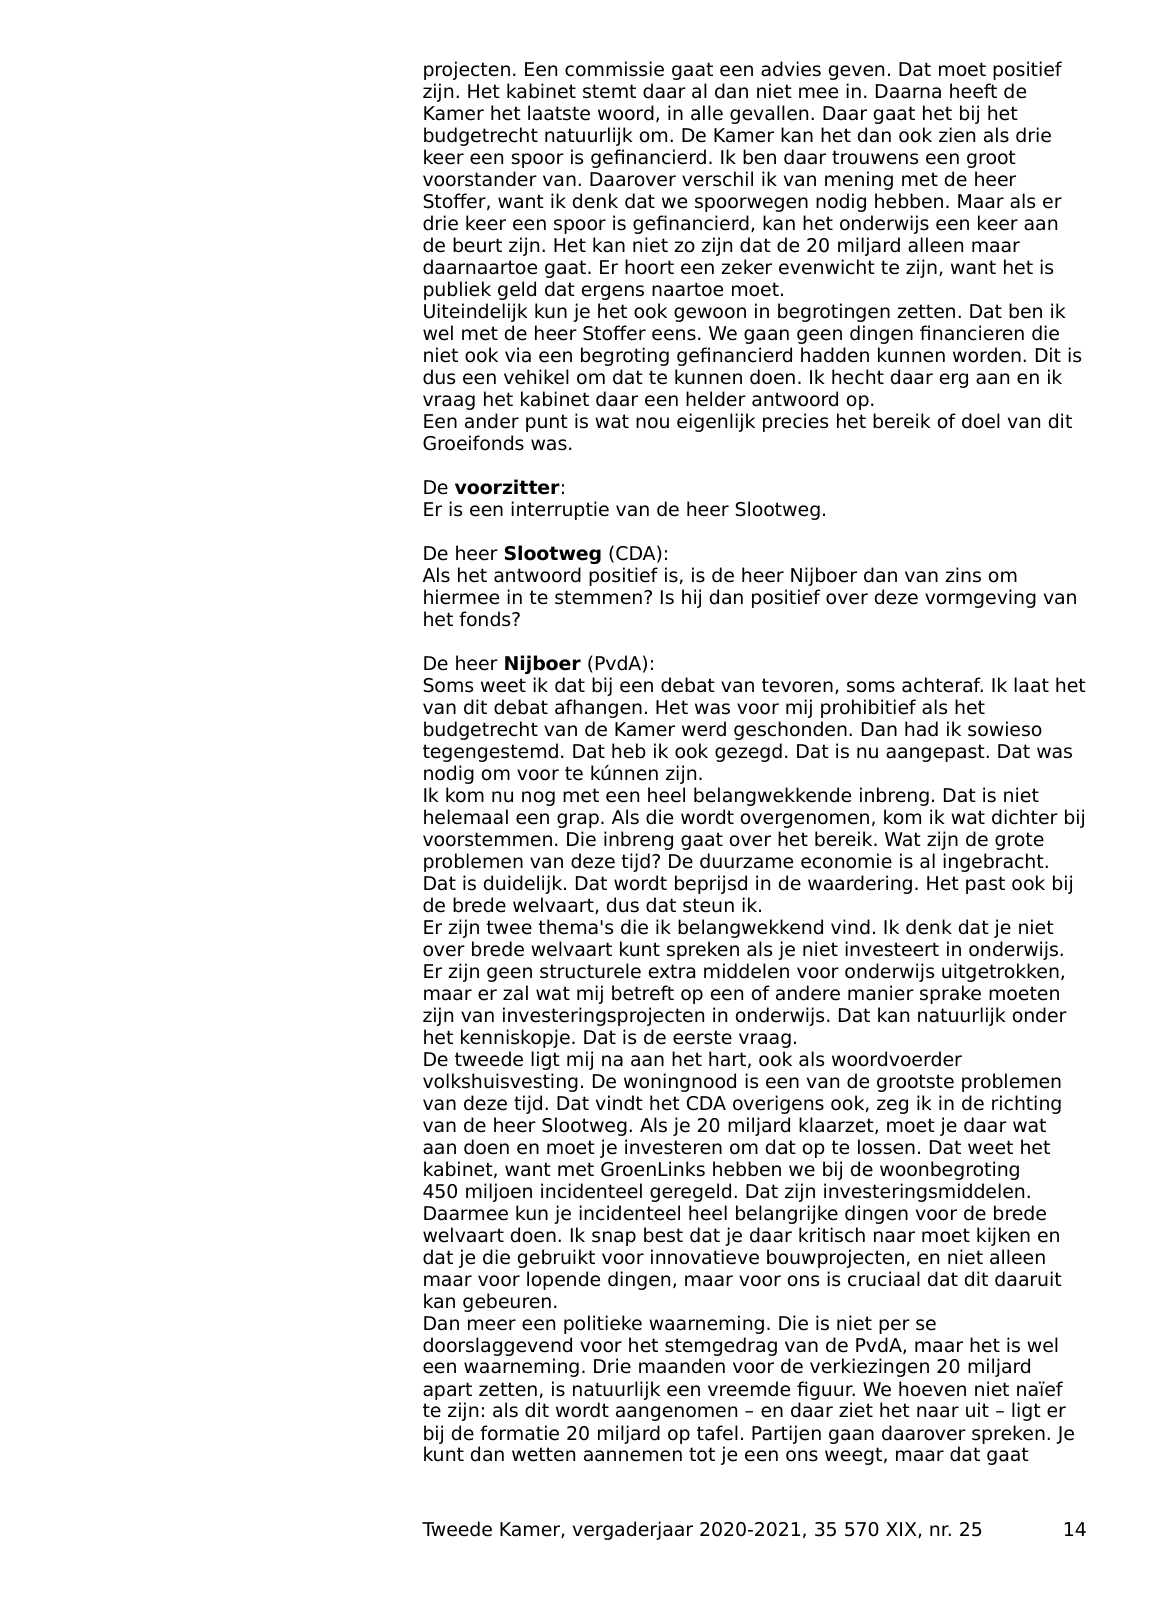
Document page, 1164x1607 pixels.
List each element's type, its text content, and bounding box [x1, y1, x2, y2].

text Er zijn twee thema's die ik belangwekkend vind. Ik denk dat je niet over brede welvaart kunt spreken als je niet investeert in onderwijs. Er zijn geen structurele extra middelen voor onderwijs uitgetrokken, maar er zal wat mij betreft op een of andere manier sprake moeten zijn van investeringsprojecten in onderwijs. Dat kan natuurlijk onder het kenniskopje. Dat is de eerste vraag. [422, 917, 1087, 1049]
text De heer Slootweg (CDA): [422, 543, 1087, 565]
text Als het antwoord positief is, is de heer Nijboer dan van zins om hiermee in te stemmen? Is hij dan positief over deze vormgeving van het fonds? [422, 565, 1087, 631]
text Een ander punt is wat nou eigenlijk precies het bereik of doel van dit Groeifonds was. [422, 411, 1087, 455]
text Soms weet ik dat bij een debat van tevoren, soms achteraf. Ik laat het van dit debat afhangen. Het was voor mij prohibitief als het budgetrecht van de Kamer werd geschonden. Dan had ik sowieso tegengestemd. Dat heb ik ook gezegd. Dat is nu aangepast. Dat was nodig om voor te kúnnen zijn. [422, 675, 1087, 785]
text De tweede ligt mij na aan het hart, ook als woordvoerder volkshuisvesting. De woningnood is een van de grootste problemen van deze tijd. Dat vindt het CDA overigens ook, zeg ik in de richting van de heer Slootweg. Als je 20 miljard klaarzet, moet je daar wat aan doen en moet je investeren om dat op te lossen. Dat weet het kabinet, want met GroenLinks hebben we bij de woonbegroting 450 miljoen incidenteel geregeld. Dat zijn investeringsmiddelen. Daarmee kun je incidenteel heel belangrijke dingen voor de brede welvaart doen. Ik snap best dat je daar kritisch naar moet kijken en dat je die gebruikt voor innovatieve bouwprojecten, en niet alleen maar voor lopende dingen, maar voor ons is cruciaal dat dit daaruit kan gebeuren. [422, 1049, 1087, 1312]
text Dan meer een politieke waarneming. Die is niet per se doorslaggevend voor het stemgedrag van de PvdA, maar het is wel een waarneming. Drie maanden voor de verkiezingen 20 miljard apart zetten, is natuurlijk een vreemde figuur. We hoeven niet naïef te zijn: als dit wordt aangenomen – en daar ziet het naar uit – ligt er bij de formatie 20 miljard op tafel. Partijen gaan daarover spreken. Je kunt dan wetten aannemen tot je een ons weegt, maar dat gaat [422, 1312, 1087, 1466]
text projecten. Een commissie gaat een advies geven. Dat moet positief zijn. Het kabinet stemt daar al dan niet mee in. Daarna heeft de Kamer het laatste woord, in alle gevallen. Daar gaat het bij het budgetrecht natuurlijk om. De Kamer kan het dan ook zien als drie keer een spoor is gefinancierd. Ik ben daar trouwens een groot voorstander van. Daarover verschil ik van mening met de heer Stoffer, want ik denk dat we spoorwegen nodig hebben. Maar als er drie keer een spoor is gefinancierd, kan het onderwijs een keer aan de beurt zijn. Het kan niet zo zijn dat de 20 miljard alleen maar daarnaartoe gaat. Er hoort een zeker evenwicht te zijn, want het is publiek geld dat ergens naartoe moet. [422, 59, 1087, 301]
text De heer Nijboer (PvdA): [422, 653, 1087, 675]
text Er is een interruptie van de heer Slootweg. [422, 499, 1087, 521]
text Uiteindelijk kun je het ook gewoon in begrotingen zetten. Dat ben ik wel met de heer Stoffer eens. We gaan geen dingen financieren die niet ook via een begroting gefinancierd hadden kunnen worden. Dit is dus een vehikel om dat te kunnen doen. Ik hecht daar erg aan en ik vraag het kabinet daar een helder antwoord op. [422, 301, 1087, 411]
text De voorzitter: [422, 477, 1087, 499]
text Ik kom nu nog met een heel belangwekkende inbreng. Dat is niet helemaal een grap. Als die wordt overgenomen, kom ik wat dichter bij voorstemmen. Die inbreng gaat over het bereik. Wat zijn de grote problemen van deze tijd? De duurzame economie is al ingebracht. Dat is duidelijk. Dat wordt beprijsd in de waardering. Het past ook bij de brede welvaart, dus dat steun ik. [422, 785, 1087, 917]
